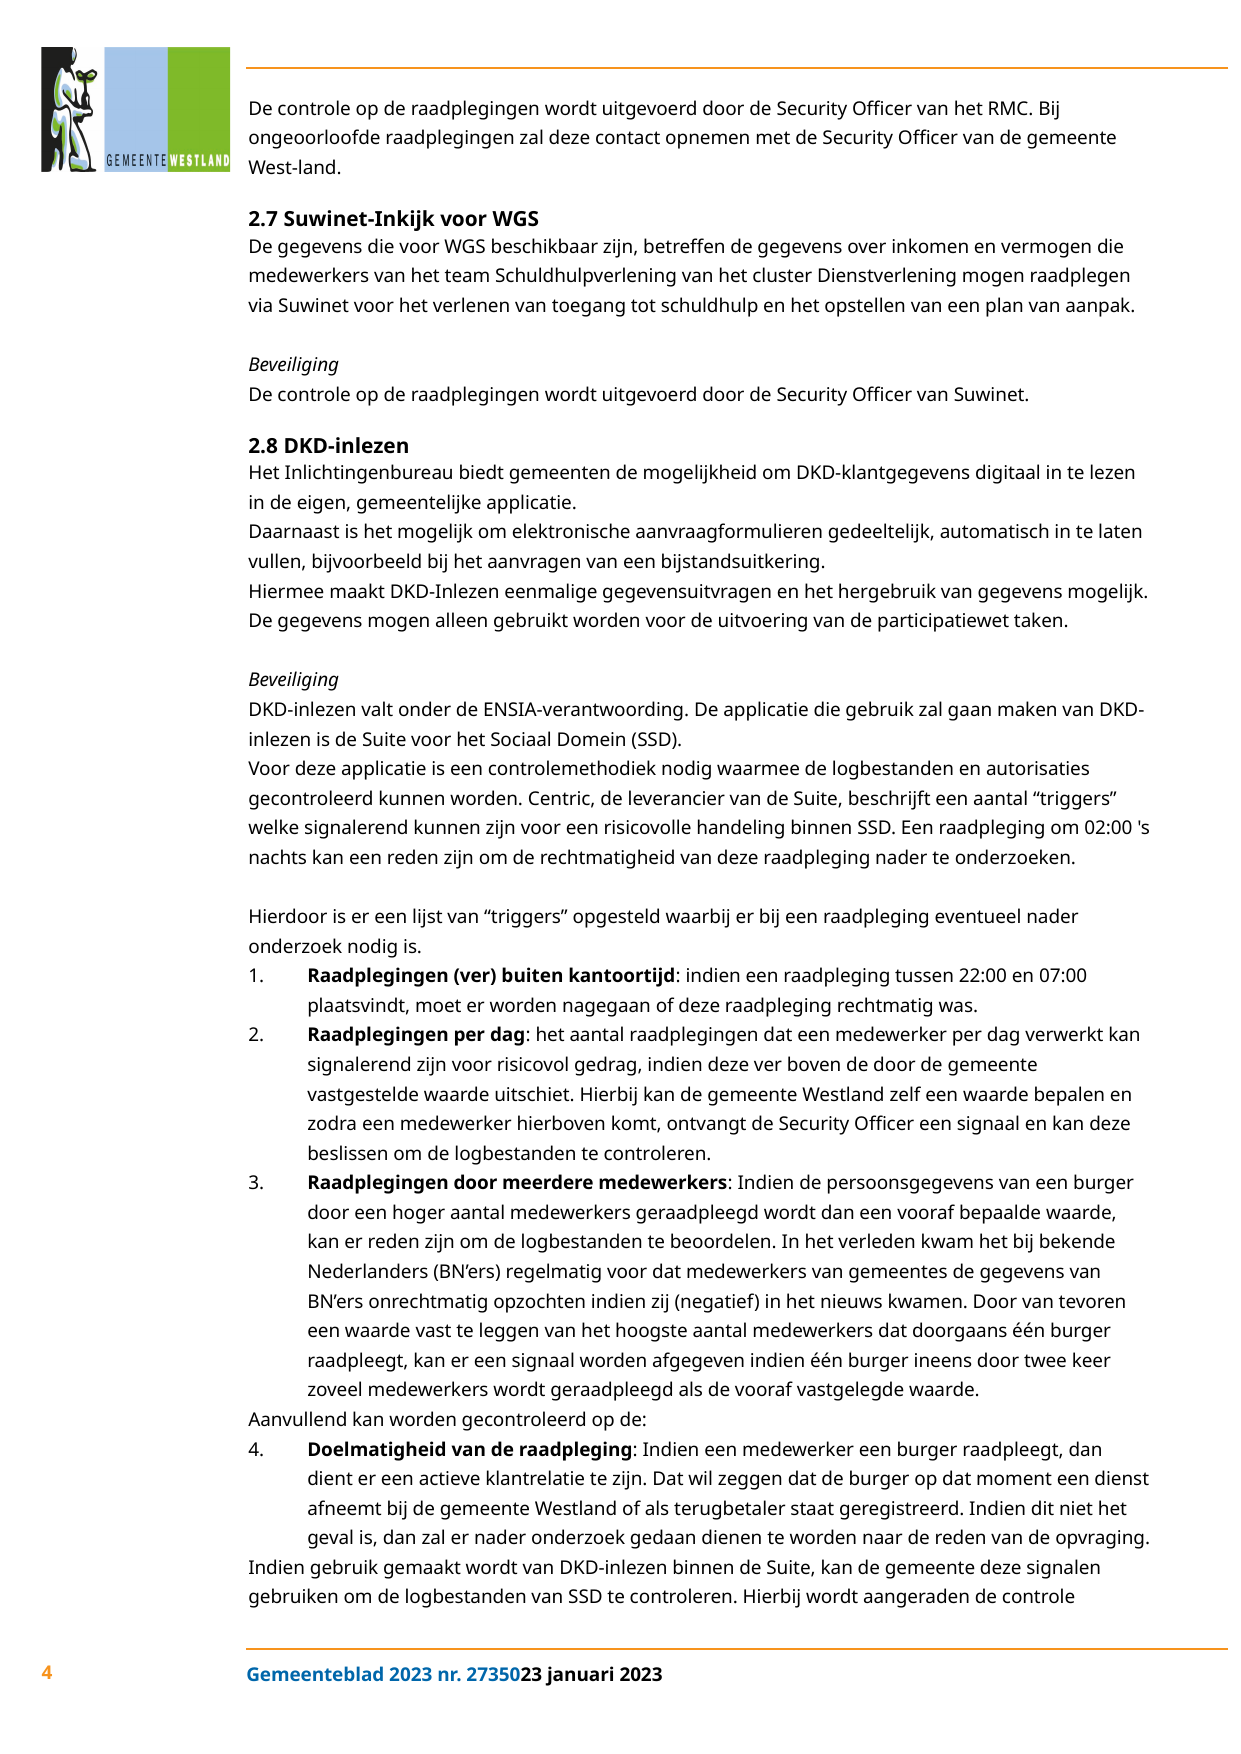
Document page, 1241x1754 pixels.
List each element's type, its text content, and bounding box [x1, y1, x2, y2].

text DKD-inlezen valt onder de ENSIA-verantwoording. De applicatie die gebruik zal gaan maken van DKD-inlezen is de Suite voor het Sociaal Domein (SSD). [248, 696, 1152, 752]
list Doelmatigheid van de raadpleging: Indien een medewerker een burger raadpleegt, dan dient er een actieve klantrelatie te zijn. Dat wil zeggen dat de burger op dat moment een dienst afneemt bij de gemeente Westland of als terugbetaler staat geregistreerd. Indien dit niet het geval is, dan zal er nader onderzoek gedaan dienen te worden naar de reden van de opvraging. [248, 1436, 1152, 1550]
text De gegevens die voor WGS beschikbaar zijn, betreffen de gegevens over inkomen en vermogen die medewerkers van het team Schuldhulpverlening van het cluster Dienstverlening mogen raadplegen via Suwinet voor het verlenen van toegang tot schuldhulp en het opstellen van een plan van aanpak. [248, 233, 1152, 318]
text Het Inlichtingenbureau biedt gemeenten de mogelijkheid om DKD-klantgegevens digitaal in te lezen in de eigen, gemeentelijke applicatie. [248, 459, 1152, 515]
text De controle op de raadplegingen wordt uitgevoerd door de Security Officer van Suwinet. [248, 381, 1152, 406]
text Beveiliging [248, 667, 1152, 692]
text Beveiliging [248, 351, 1152, 377]
text 2.8 DKD-inlezen [248, 431, 1152, 459]
list Raadplegingen per dag: het aantal raadplegingen dat een medewerker per dag verwerkt kan signalerend zijn voor risicovol gedrag, indien deze ver boven de door de gemeente vastgestelde waarde uitschiet. Hierbij kan de gemeente Westland zelf een waarde bepalen en zodra een medewerker hierboven komt, ontvangt de Security Officer een signaal en kan deze beslissen om de logbestanden te controleren. [248, 1022, 1152, 1166]
text Daarnaast is het mogelijk om elektronische aanvraagformulieren gedeeltelijk, automatisch in te laten vullen, bijvoorbeeld bij het aanvragen van een bijstandsuitkering. [248, 519, 1152, 574]
picture [41, 47, 231, 172]
text Hiermee maakt DKD-Inlezen eenmalige gegevensuitvragen en het hergebruik van gegevens mogelijk. [248, 578, 1152, 604]
text Aanvullend kan worden gecontroleerd op de: [248, 1406, 1152, 1432]
text De controle op de raadplegingen wordt uitgevoerd door de Security Officer van het RMC. Bij ongeoorloofde raadplegingen zal deze contact opnemen met de Security Officer van de gemeente West-land. [248, 95, 1152, 180]
list Raadplegingen (ver) buiten kantoortijd: indien een raadpleging tussen 22:00 en 07:00 plaatsvindt, moet er worden nagegaan of deze raadpleging rechtmatig was. [248, 962, 1152, 1018]
text Indien gebruik gemaakt wordt van DKD-inlezen binnen de Suite, kan de gemeente deze signalen gebruiken om de logbestanden van SSD te controleren. Hierbij wordt aangeraden de controle [248, 1554, 1152, 1609]
text Hierdoor is er een lijst van “triggers” opgesteld waarbij er bij een raadpleging eventueel nader onderzoek nodig is. [248, 903, 1152, 959]
list Raadplegingen door meerdere medewerkers: Indien de persoonsgegevens van een burger door een hoger aantal medewerkers geraadpleegd wordt dan een vooraf bepaalde waarde, kan er reden zijn om de logbestanden te beoordelen. In het verleden kwam het bij bekende Nederlanders (BN’ers) regelmatig voor dat medewerkers van gemeentes de gegevens van BN’ers onrechtmatig opzochten indien zij (negatief) in het nieuws kwamen. Door van tevoren een waarde vast te leggen van het hoogste aantal medewerkers dat doorgaans één burger raadpleegt, kan er een signaal worden afgegeven indien één burger ineens door twee keer zoveel medewerkers wordt geraadpleegd als de vooraf vastgelegde waarde. [248, 1169, 1152, 1402]
text 2.7 Suwinet-Inkijk voor WGS [248, 204, 1152, 233]
text De gegevens mogen alleen gebruikt worden voor de uitvoering van de participatiewet taken. [248, 607, 1152, 633]
text Voor deze applicatie is een controlemethodiek nodig waarmee de logbestanden en autorisaties gecontroleerd kunnen worden. Centric, de leverancier van de Suite, beschrijft een aantal “triggers” welke signalerend kunnen zijn voor een risicovolle handeling binnen SSD. Een raadpleging om 02:00 's nachts kan een reden zijn om de rechtmatigheid van deze raadpleging nader te onderzoeken. [248, 755, 1152, 870]
